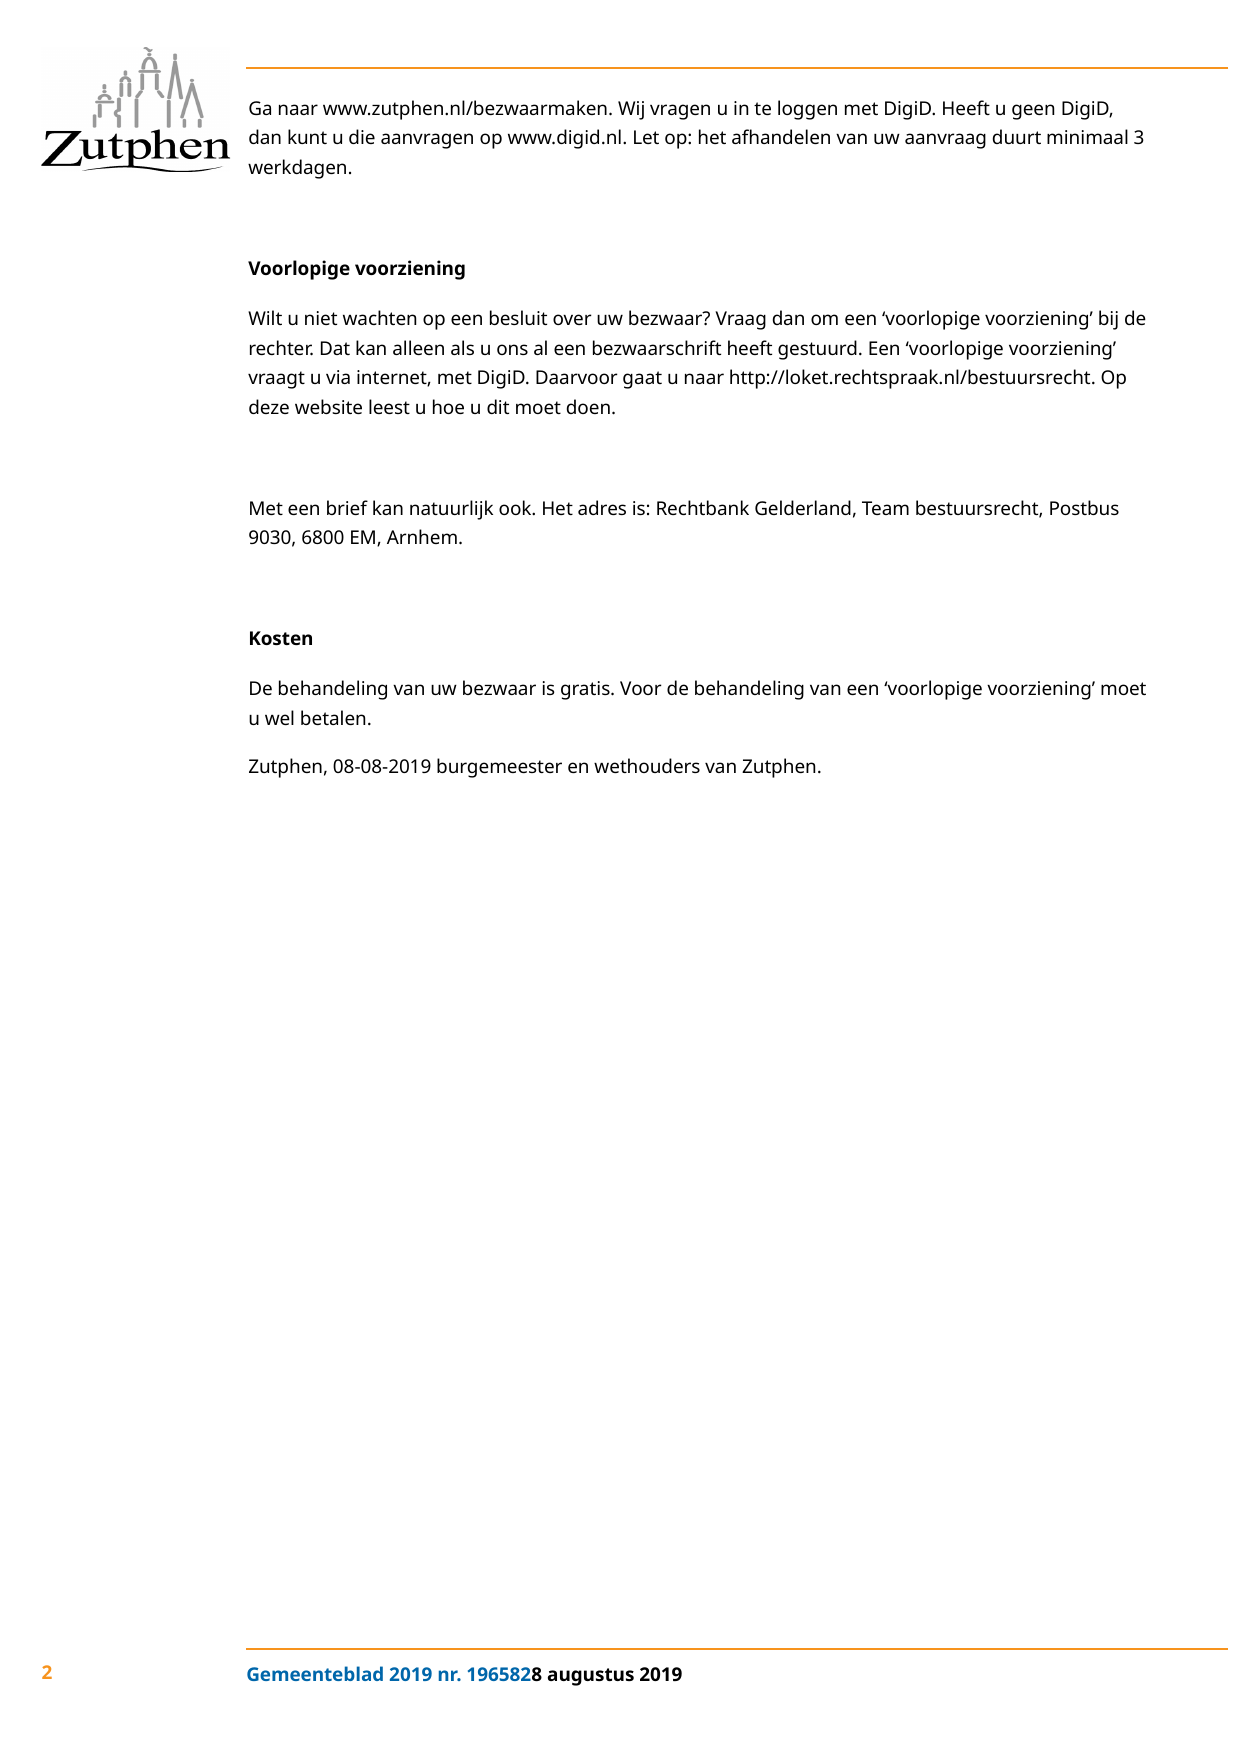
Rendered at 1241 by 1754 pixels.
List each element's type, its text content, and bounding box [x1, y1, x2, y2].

text Voorlopige voorziening [248, 255, 1152, 281]
text De behandeling van uw bezwaar is gratis. Voor de behandeling van een ‘voorlopige voorziening’ moet u wel betalen. [248, 676, 1152, 731]
picture [41, 47, 231, 172]
text Kosten [248, 625, 1152, 651]
text Ga naar www.zutphen.nl/bezwaarmaken. Wij vragen u in te loggen met DigiD. Heeft u geen DigiD, dan kunt u die aanvragen op www.digid.nl. Let op: het afhandelen van uw aanvraag duurt minimaal 3 werkdagen. [248, 95, 1152, 180]
text Met een brief kan natuurlijk ook. Het adres is: Rechtbank Gelderland, Team bestuursrecht, Postbus 9030, 6800 EM, Arnhem. [248, 495, 1152, 550]
text Zutphen, 08-08-2019 burgemeester en wethouders van Zutphen. [248, 753, 1152, 779]
text Wilt u niet wachten op een besluit over uw bezwaar? Vraag dan om een ‘voorlopige voorziening’ bij de rechter. Dat kan alleen als u ons al een bezwaarschrift heeft gestuurd. Een ‘voorlopige voorziening’ vraagt u via internet, met DigiD. Daarvoor gaat u naar http://loket.rechtspraak.nl/bestuursrecht. Op deze website leest u hoe u dit moet doen. [248, 305, 1152, 420]
